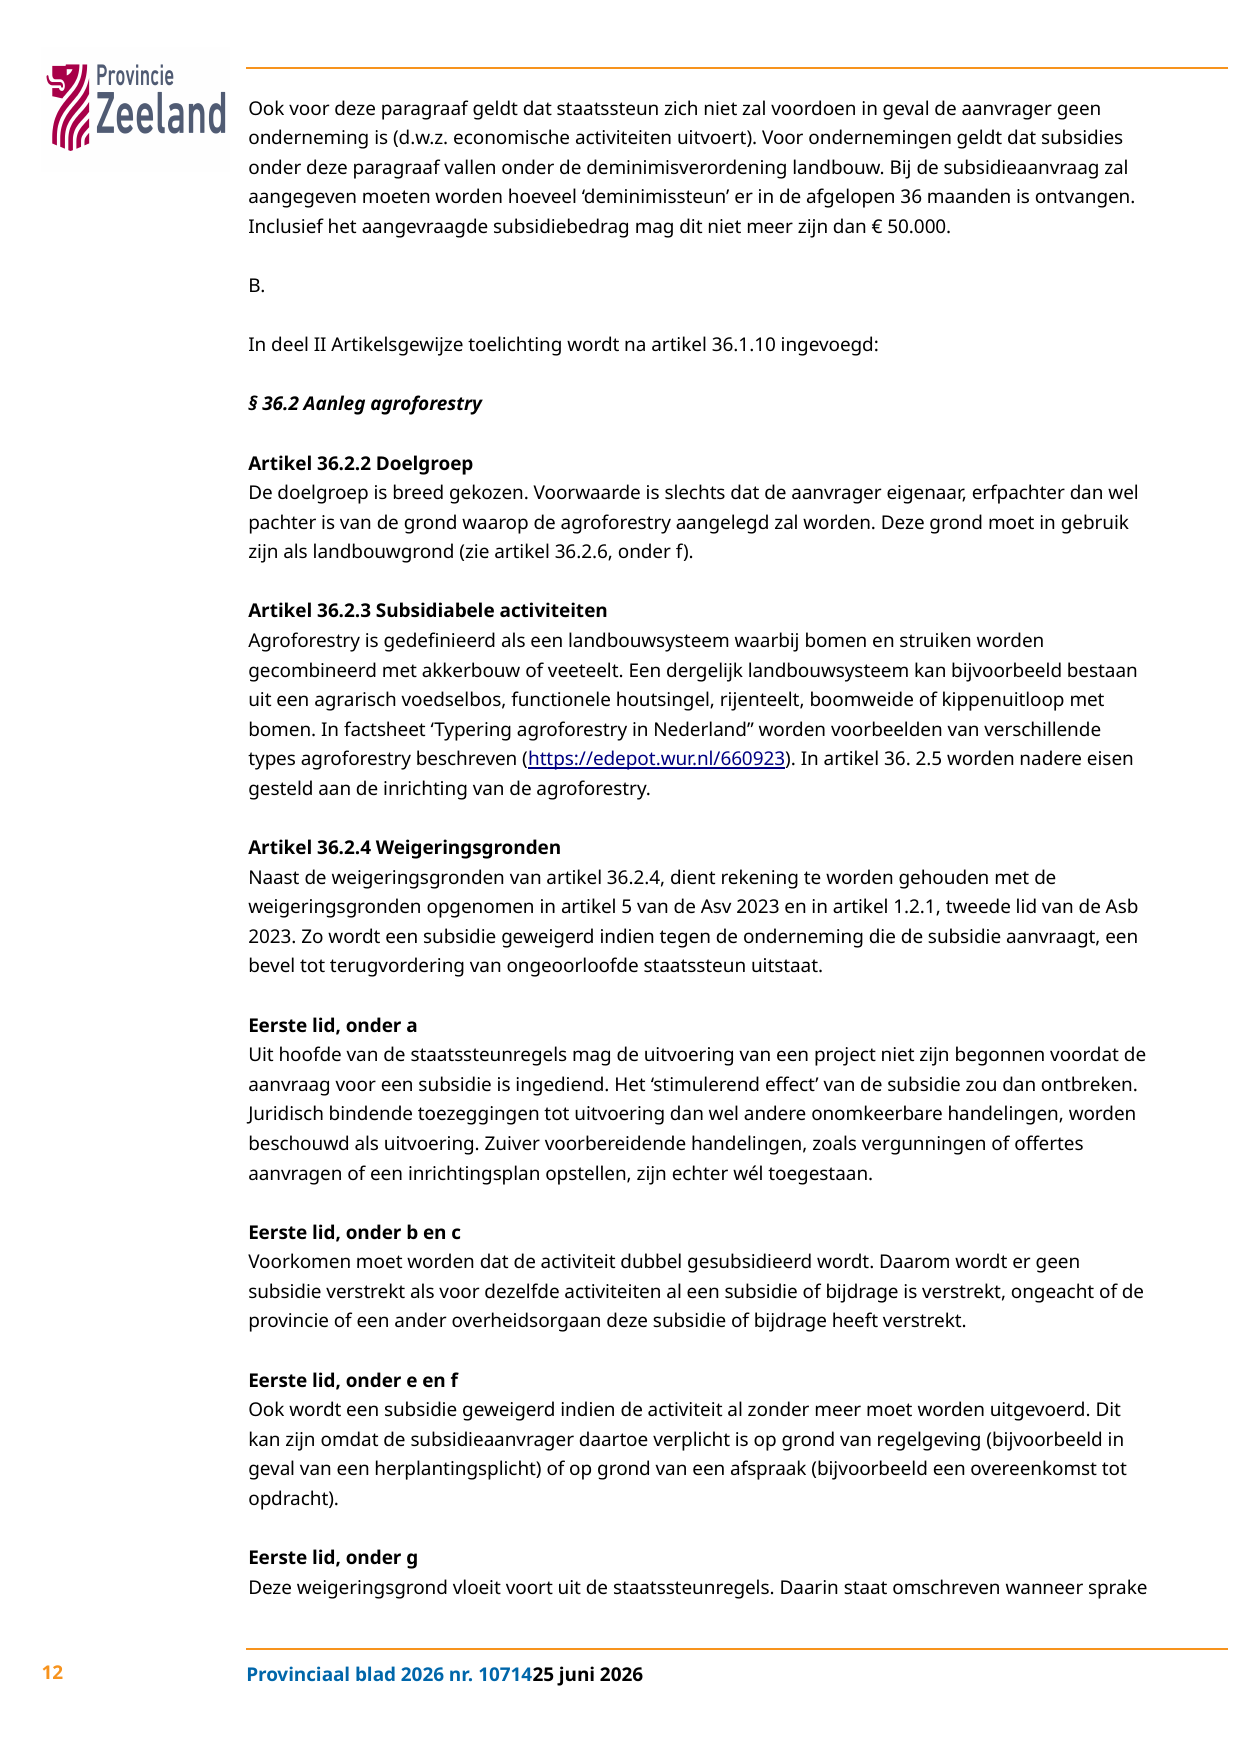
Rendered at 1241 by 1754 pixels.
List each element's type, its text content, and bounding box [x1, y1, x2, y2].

picture [41, 47, 231, 172]
text In deel II Artikelsgewijze toelichting wordt na artikel 36.1.10 ingevoegd: [248, 331, 1152, 357]
text Artikel 36.2.4 Weigeringsgronden [248, 834, 1152, 860]
text B. [248, 272, 1152, 298]
text Artikel 36.2.3 Subsidiabele activiteiten [248, 598, 1152, 623]
text Voorkomen moet worden dat de activiteit dubbel gesubsidieerd wordt. Daarom wordt er geen subsidie verstrekt als voor dezelfde activiteiten al een subsidie of bijdrage is verstrekt, ongeacht of de provincie of een ander overheidsorgaan deze subsidie of bijdrage heeft verstrekt. [248, 1248, 1152, 1333]
text Eerste lid, onder g [248, 1544, 1152, 1570]
text De doelgroep is breed gekozen. Voorwaarde is slechts dat de aanvrager eigenaar, erfpachter dan wel pachter is van de grond waarop de agroforestry aangelegd zal worden. Deze grond moet in gebruik zijn als landbouwgrond (zie artikel 36.2.6, onder f). [248, 479, 1152, 564]
text § 36.2 Aanleg agroforestry [248, 391, 1152, 416]
text Agroforestry is gedefinieerd als een landbouwsysteem waarbij bomen en struiken worden gecombineerd met akkerbouw of veeteelt. Een dergelijk landbouwsysteem kan bijvoorbeeld bestaan uit een agrarisch voedselbos, functionele houtsingel, rijenteelt, boomweide of kippenuitloop met bomen. In factsheet ‘Typering agroforestry in Nederland” worden voorbeelden van verschillende types agroforestry beschreven (https://edepot.wur.nl/660923). In artikel 36. 2.5 worden nadere eisen gesteld aan de inrichting van de agroforestry. [248, 627, 1152, 801]
text Eerste lid, onder e en f [248, 1367, 1152, 1393]
text Uit hoofde van de staatssteunregels mag de uitvoering van een project niet zijn begonnen voordat de aanvraag voor een subsidie is ingediend. Het ‘stimulerend effect’ van de subsidie zou dan ontbreken. Juridisch bindende toezeggingen tot uitvoering dan wel andere onomkeerbare handelingen, worden beschouwd als uitvoering. Zuiver voorbereidende handelingen, zoals vergunningen of offertes aanvragen of een inrichtingsplan opstellen, zijn echter wél toegestaan. [248, 1041, 1152, 1186]
text Ook voor deze paragraaf geldt dat staatssteun zich niet zal voordoen in geval de aanvrager geen onderneming is (d.w.z. economische activiteiten uitvoert). Voor ondernemingen geldt dat subsidies onder deze paragraaf vallen onder de deminimisverordening landbouw. Bij de subsidieaanvraag zal aangegeven moeten worden hoeveel ‘deminimissteun’ er in de afgelopen 36 maanden is ontvangen. Inclusief het aangevraagde subsidiebedrag mag dit niet meer zijn dan € 50.000. [248, 95, 1152, 239]
text Eerste lid, onder a [248, 1012, 1152, 1038]
text Eerste lid, onder b en c [248, 1219, 1152, 1245]
text Deze weigeringsgrond vloeit voort uit de staatssteunregels. Daarin staat omschreven wanneer sprake [248, 1574, 1152, 1600]
text Ook wordt een subsidie geweigerd indien de activiteit al zonder meer moet worden uitgevoerd. Dit kan zijn omdat de subsidieaanvrager daartoe verplicht is op grond van regelgeving (bijvoorbeeld in geval van een herplantingsplicht) of op grond van een afspraak (bijvoorbeeld een overeenkomst tot opdracht). [248, 1396, 1152, 1511]
text Naast de weigeringsgronden van artikel 36.2.4, dient rekening te worden gehouden met de weigeringsgronden opgenomen in artikel 5 van de Asv 2023 en in artikel 1.2.1, tweede lid van de Asb 2023. Zo wordt een subsidie geweigerd indien tegen de onderneming die de subsidie aanvraagt, een bevel tot terugvordering van ongeoorloofde staatssteun uitstaat. [248, 864, 1152, 978]
text Artikel 36.2.2 Doelgroep [248, 450, 1152, 476]
